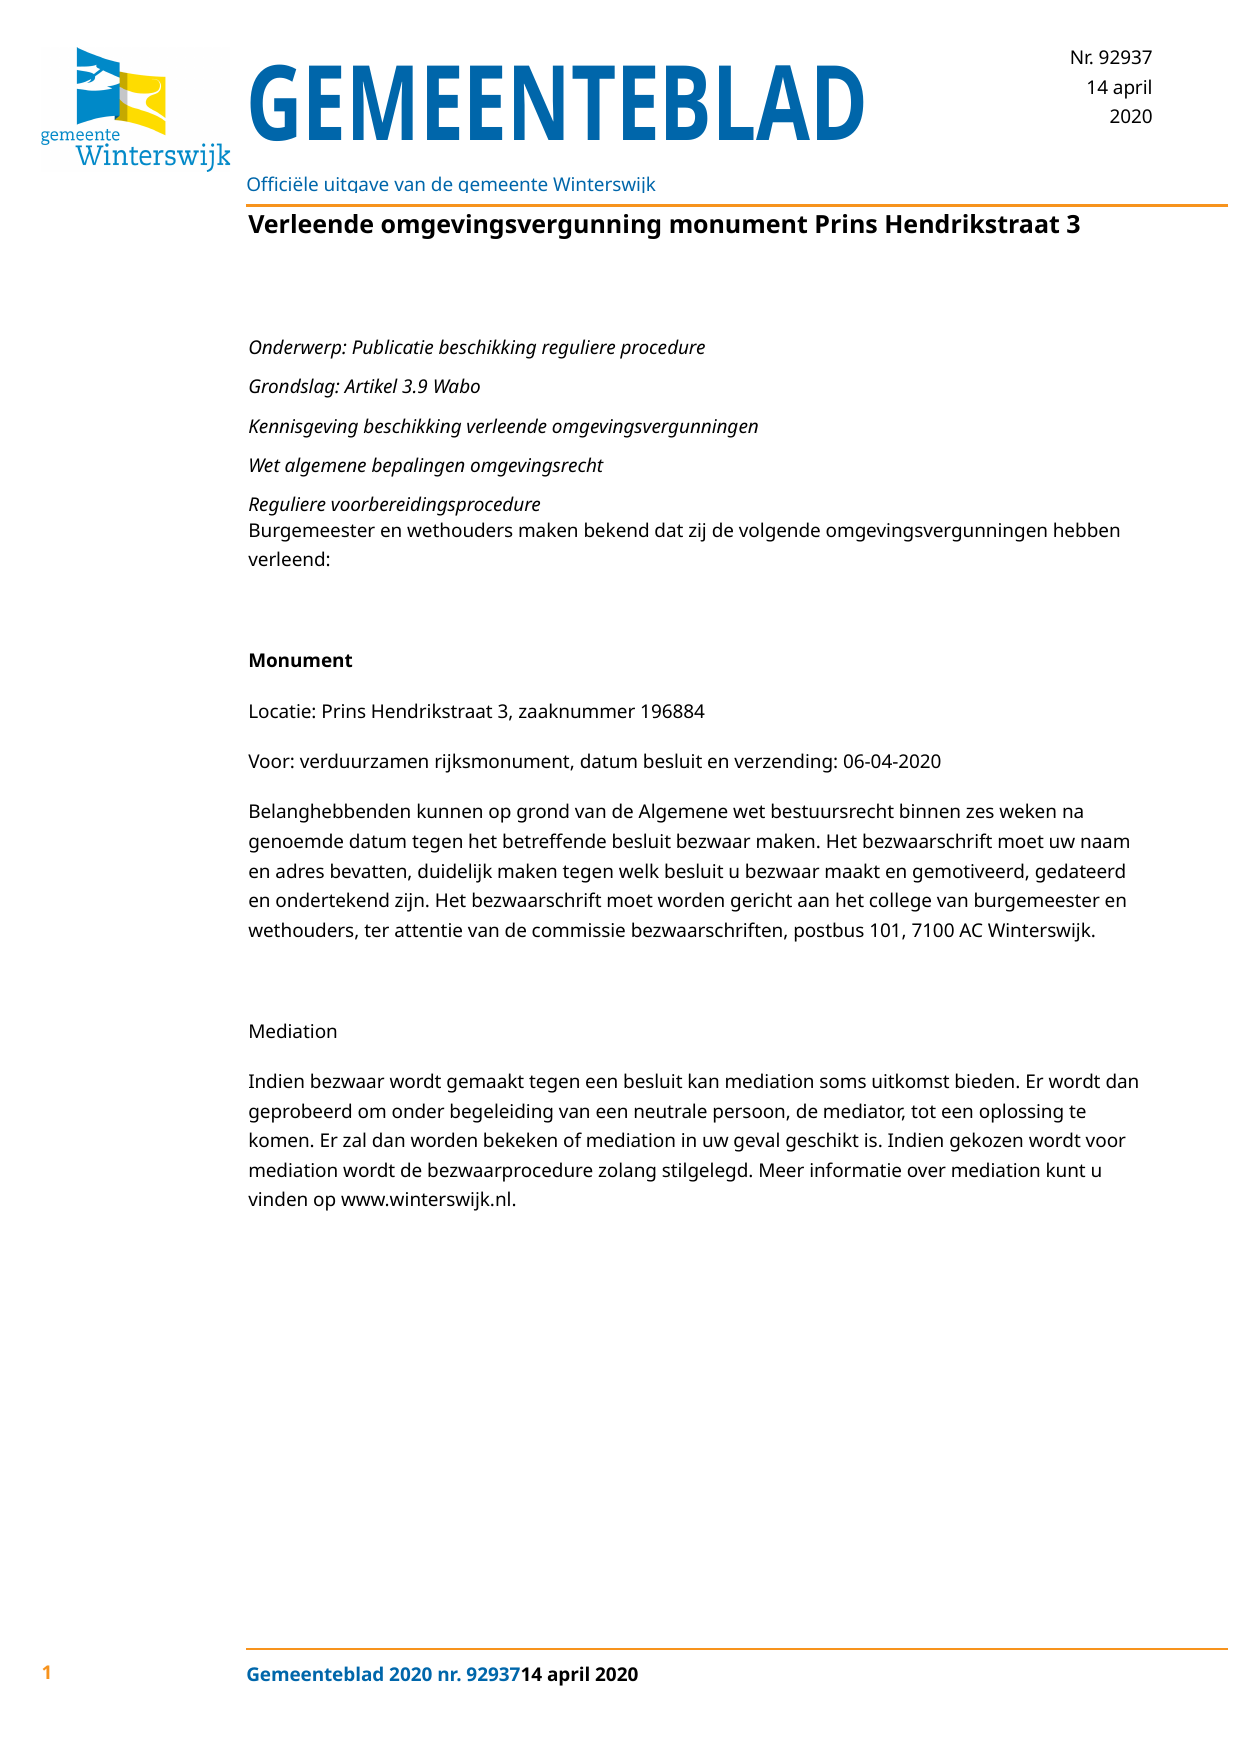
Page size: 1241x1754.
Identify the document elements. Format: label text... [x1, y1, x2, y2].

text Burgemeester en wethouders maken bekend dat zij de volgende omgevingsvergunningen hebben verleend: [248, 517, 1152, 572]
text Belanghebbenden kunnen op grond van de Algemene wet bestuursrecht binnen zes weken na genoemde datum tegen het betreffende besluit bezwaar maken. Het bezwaarschrift moet uw naam en adres bevatten, duidelijk maken tegen welk besluit u bezwaar maakt en gemotiveerd, gedateerd en ondertekend zijn. Het bezwaarschrift moet worden gericht aan het college van burgemeester en wethouders, ter attentie van de commissie bezwaarschriften, postbus 101, 7100 AC Winterswijk. [248, 799, 1152, 943]
text Onderwerp: Publicatie beschikking reguliere procedure [248, 334, 1152, 360]
text Grondslag: Artikel 3.9 Wabo [248, 373, 1152, 399]
picture [225, 153, 231, 162]
text Indien bezwaar wordt gemaakt tegen een besluit kan mediation soms uitkomst bieden. Er wordt dan geprobeerd om onder begeleiding van een neutrale persoon, de mediator, tot een oplossing te komen. Er zal dan worden bekeken of mediation in uw geval geschikt is. Indien gekozen wordt voor mediation wordt de bezwaarprocedure zolang stilgelegd. Meer informatie over mediation kunt u vinden op www.winterswijk.nl. [248, 1068, 1152, 1212]
text Verleende omgevingsvergunning monument Prins Hendrikstraat 3 [248, 207, 1152, 241]
text Wet algemene bepalingen omgevingsrecht [248, 452, 1152, 478]
text Kennisgeving beschikking verleende omgevingsvergunningen [248, 413, 1152, 438]
text Voor: verduurzamen rijksmonument, datum besluit en verzending: 06-04-2020 [248, 748, 1152, 774]
text Locatie: Prins Hendrikstraat 3, zaaknummer 196884 [248, 698, 1152, 724]
text Mediation [248, 1018, 1152, 1044]
text Monument [248, 647, 1152, 673]
text Reguliere voorbereidingsprocedure [248, 491, 1152, 517]
picture [41, 47, 231, 172]
